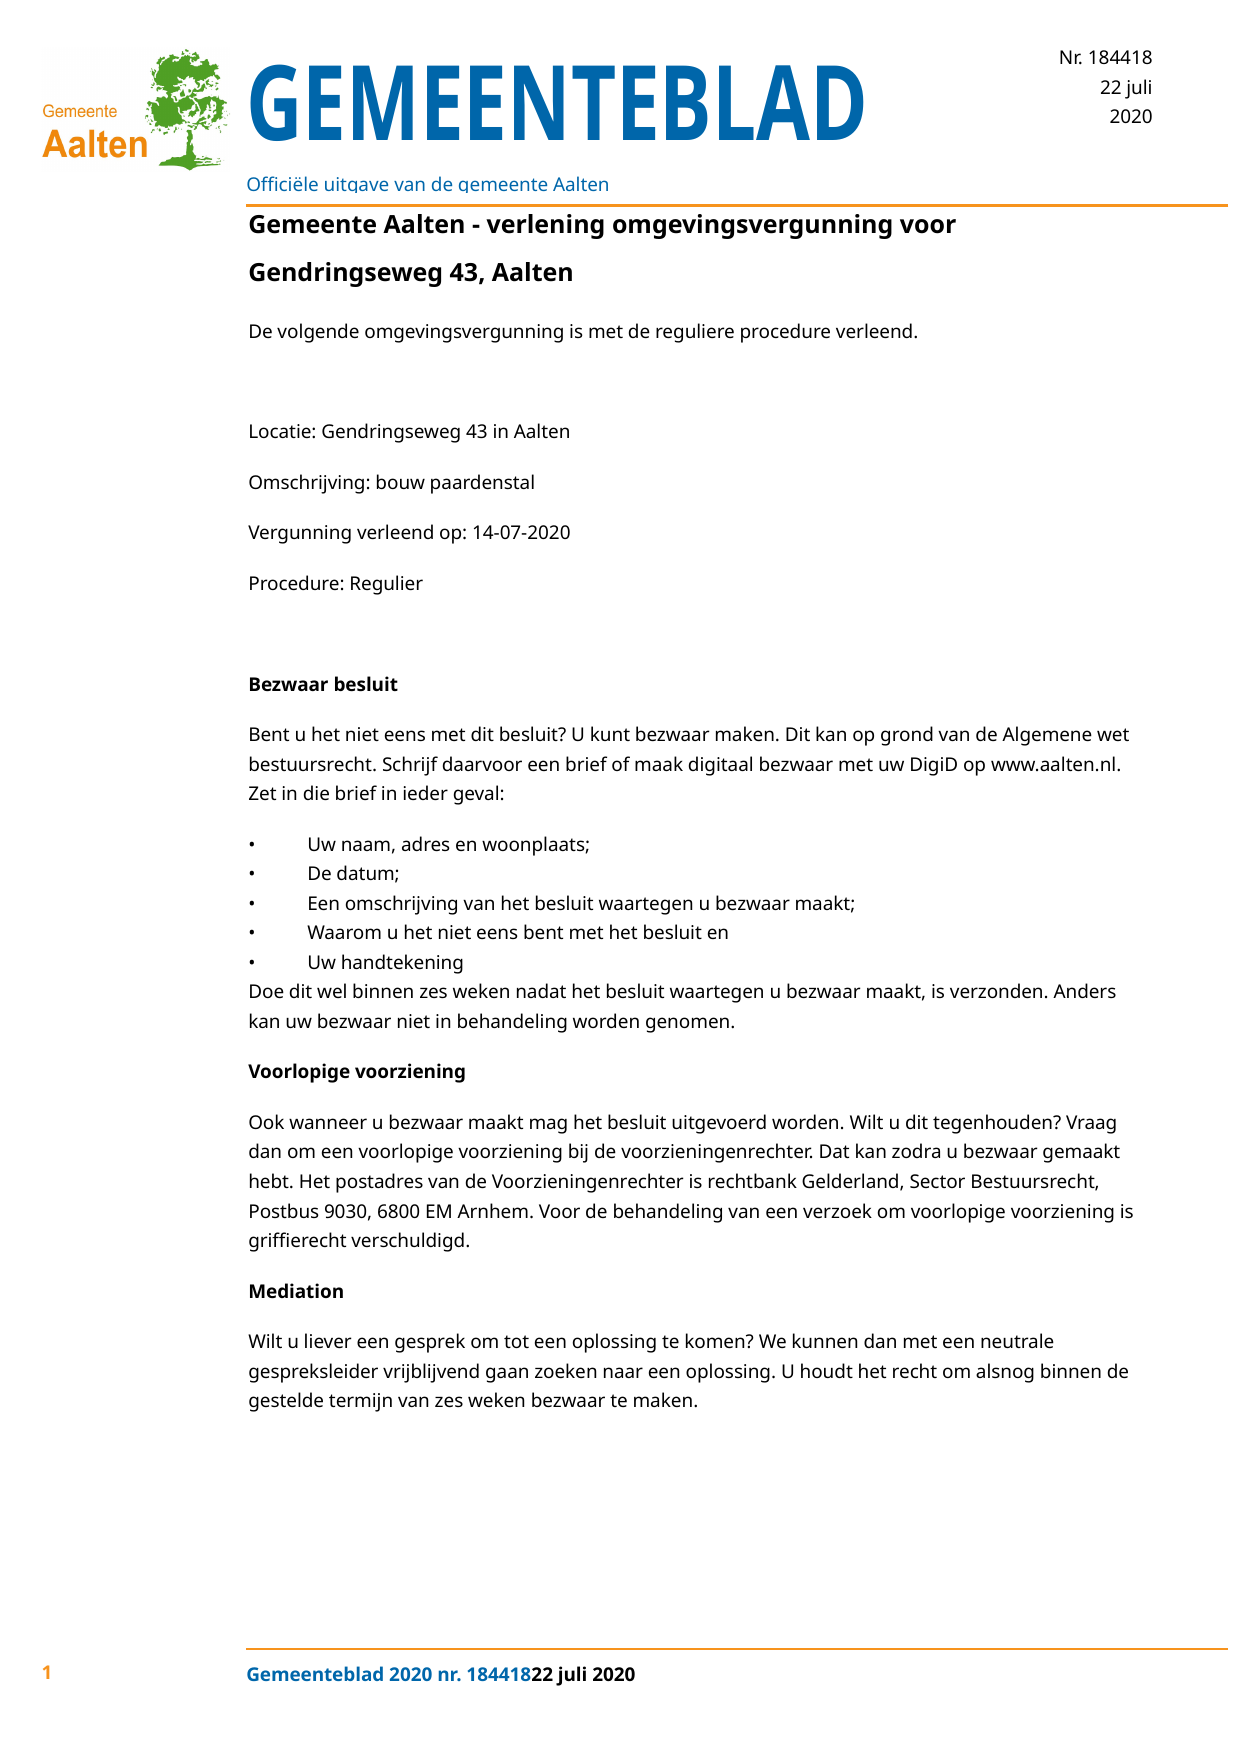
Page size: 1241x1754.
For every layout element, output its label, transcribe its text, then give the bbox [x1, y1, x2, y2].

text Procedure: Regulier [248, 570, 1152, 596]
text Omschrijving: bouw paardenstal [248, 469, 1152, 495]
list Waarom u het niet eens bent met het besluit en [248, 919, 1152, 945]
text Bezwaar besluit [248, 671, 1152, 697]
text De volgende omgevingsvergunning is met de reguliere procedure verleend. [248, 318, 1152, 344]
list De datum; [248, 860, 1152, 886]
text Mediation [248, 1278, 1152, 1304]
text Bent u het niet eens met dit besluit? U kunt bezwaar maken. Dit kan op grond van de Algemene wet bestuursrecht. Schrijf daarvoor een brief of maak digitaal bezwaar met uw DigiD op www.aalten.nl. Zet in die brief in ieder geval: [248, 721, 1152, 806]
list Uw handtekening [248, 949, 1152, 975]
text Voorlopige voorziening [248, 1059, 1152, 1084]
text Wilt u liever een gesprek om tot een oplossing te komen? We kunnen dan met een neutrale gespreksleider vrijblijvend gaan zoeken naar een oplossing. U houdt het recht om alsnog binnen de gestelde termijn van zes weken bezwaar te maken. [248, 1328, 1152, 1413]
text Locatie: Gendringseweg 43 in Aalten [248, 419, 1152, 444]
text Ook wanneer u bezwaar maakt mag het besluit uitgevoerd worden. Wilt u dit tegenhouden? Vraag dan om een voorlopige voorziening bij de voorzieningenrechter. Dat kan zodra u bezwaar gemaakt hebt. Het postadres van de Voorzieningenrechter is rechtbank Gelderland, Sector Bestuursrecht, Postbus 9030, 6800 EM Arnhem. Voor de behandeling van een verzoek om voorlopige voorziening is griffierecht verschuldigd. [248, 1109, 1152, 1253]
text Doe dit wel binnen zes weken nadat het besluit waartegen u bezwaar maakt, is verzonden. Anders kan uw bezwaar niet in behandeling worden genomen. [248, 979, 1152, 1034]
list Een omschrijving van het besluit waartegen u bezwaar maakt; [248, 890, 1152, 916]
list Uw naam, adres en woonplaats; [248, 831, 1152, 857]
text Gemeente Aalten - verlening omgevingsvergunning voor Gendringseweg 43, Aalten [248, 207, 1152, 288]
picture [41, 47, 231, 172]
text Vergunning verleend op: 14-07-2020 [248, 519, 1152, 545]
